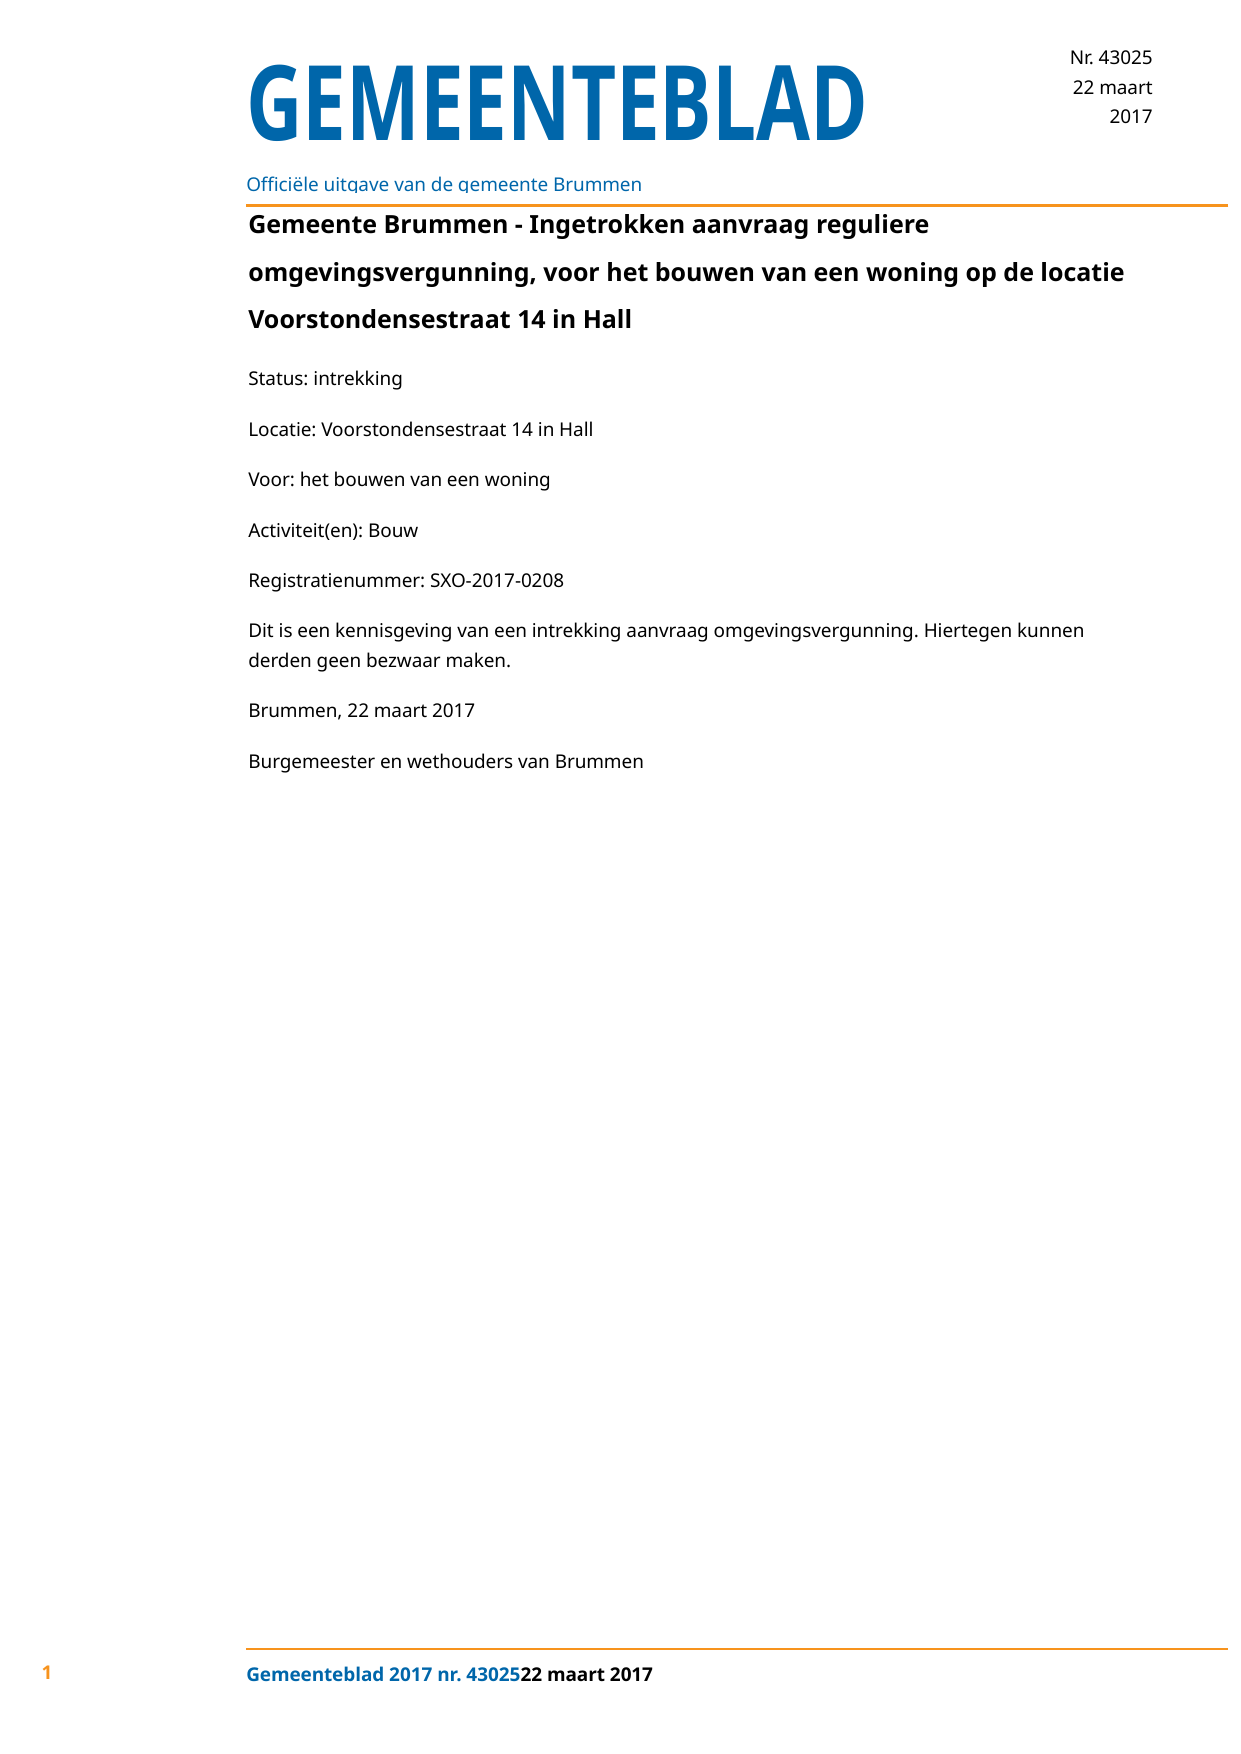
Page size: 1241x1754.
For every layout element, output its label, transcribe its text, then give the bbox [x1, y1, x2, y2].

text Voor: het bouwen van een woning [248, 466, 1152, 492]
text Locatie: Voorstondensestraat 14 in Hall [248, 416, 1152, 442]
text Status: intrekking [248, 366, 1152, 391]
text Activiteit(en): Bouw [248, 517, 1152, 542]
text Gemeente Brummen - Ingetrokken aanvraag reguliere omgevingsvergunning, voor het bouwen van een woning op de locatie Voorstondensestraat 14 in Hall [248, 207, 1152, 336]
text Burgemeester en wethouders van Brummen [248, 748, 1152, 774]
text Registratienummer: SXO-2017-0208 [248, 567, 1152, 593]
text Dit is een kennisgeving van een intrekking aanvraag omgevingsvergunning. Hiertegen kunnen derden geen bezwaar maken. [248, 618, 1152, 673]
text Brummen, 22 maart 2017 [248, 698, 1152, 723]
picture [41, 47, 231, 172]
